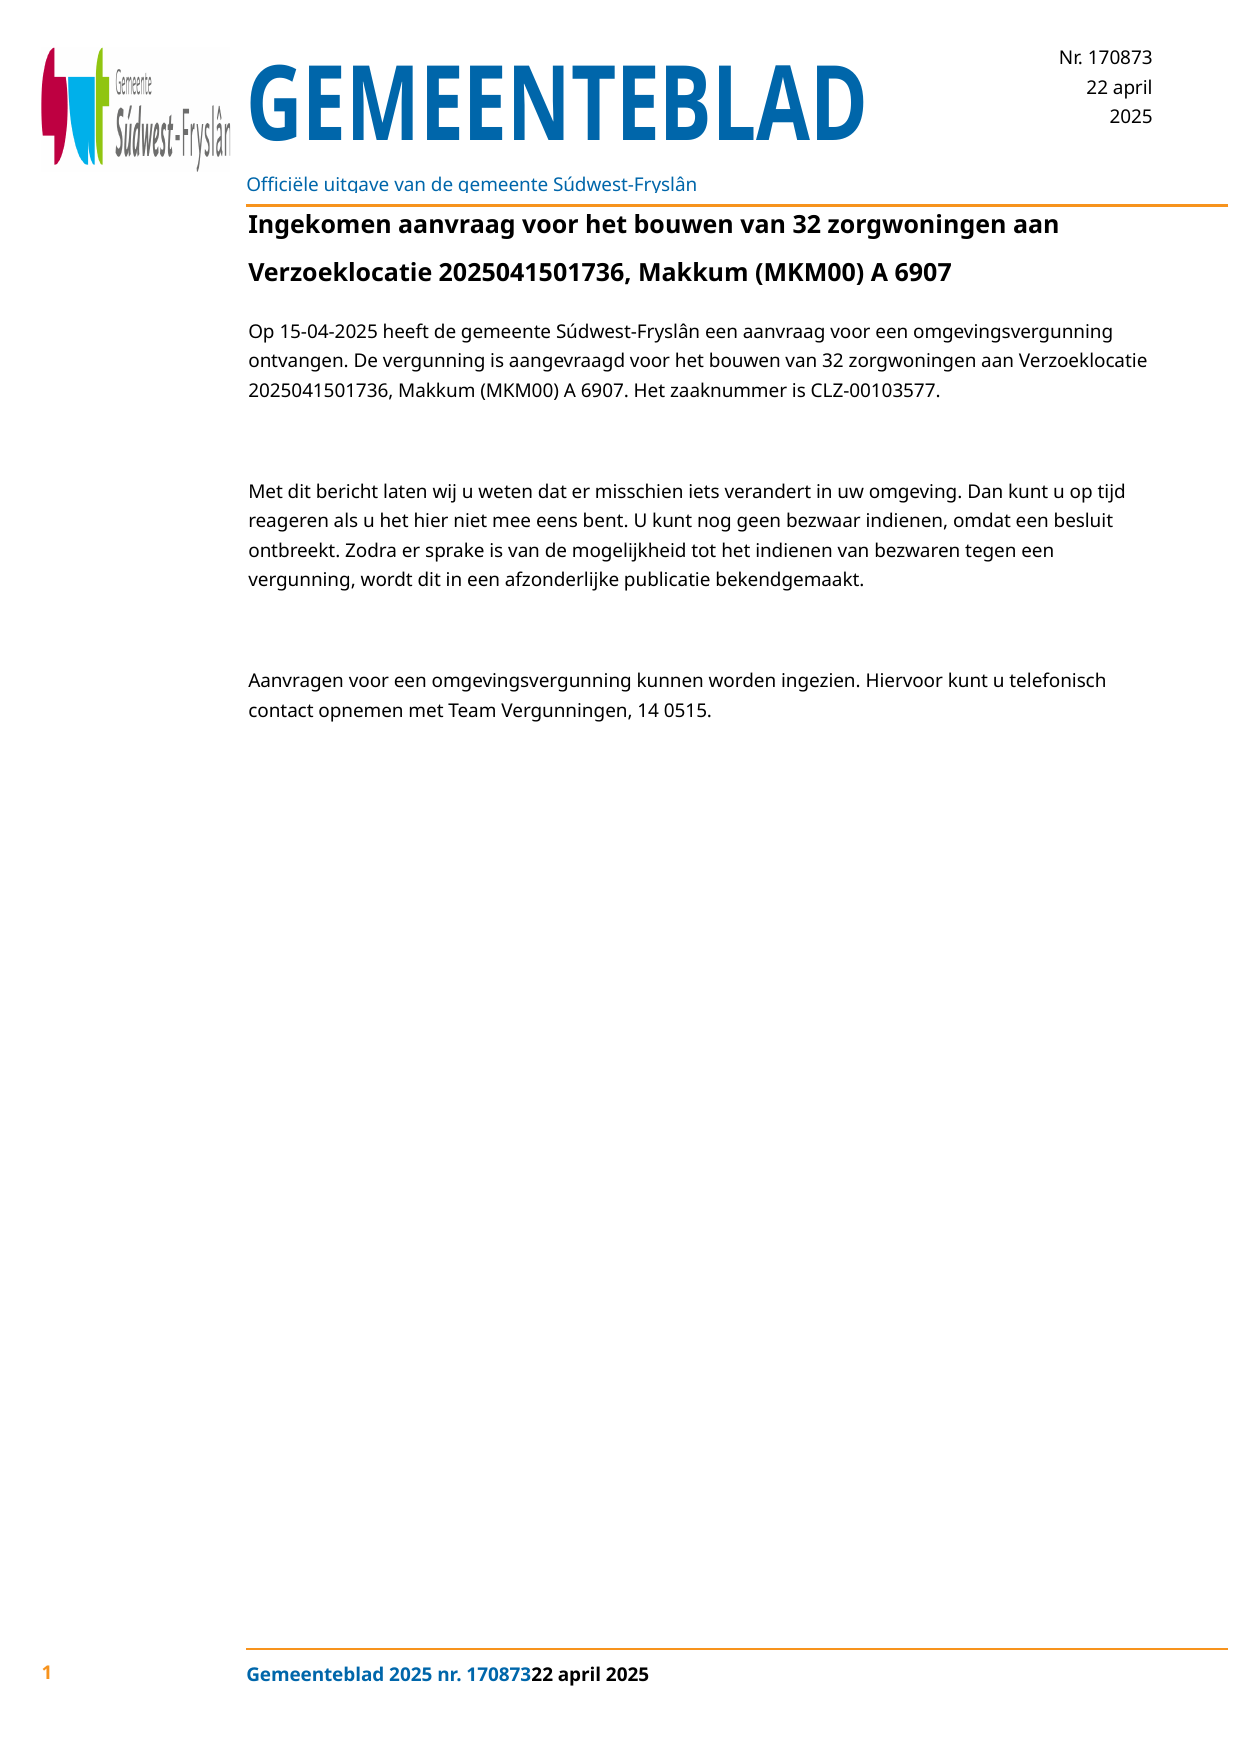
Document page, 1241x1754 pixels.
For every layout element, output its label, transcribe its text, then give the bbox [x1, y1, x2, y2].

text Met dit bericht laten wij u weten dat er misschien iets verandert in uw omgeving. Dan kunt u op tijd reageren als u het hier niet mee eens bent. U kunt nog geen bezwaar indienen, omdat een besluit ontbreekt. Zodra er sprake is van de mogelijkheid tot het indienen van bezwaren tegen een vergunning, wordt dit in een afzonderlijke publicatie bekendgemaakt. [248, 478, 1152, 592]
picture [41, 47, 231, 172]
text Ingekomen aanvraag voor het bouwen van 32 zorgwoningen aan Verzoeklocatie 2025041501736, Makkum (MKM00) A 6907 [248, 207, 1152, 288]
text Aanvragen voor een omgevingsvergunning kunnen worden ingezien. Hiervoor kunt u telefonisch contact opnemen met Team Vergunningen, 14 0515. [248, 667, 1152, 723]
text Op 15-04-2025 heeft de gemeente Súdwest-Fryslân een aanvraag voor een omgevingsvergunning ontvangen. De vergunning is aangevraagd voor het bouwen van 32 zorgwoningen aan Verzoeklocatie 2025041501736, Makkum (MKM00) A 6907. Het zaaknummer is CLZ-00103577. [248, 318, 1152, 403]
